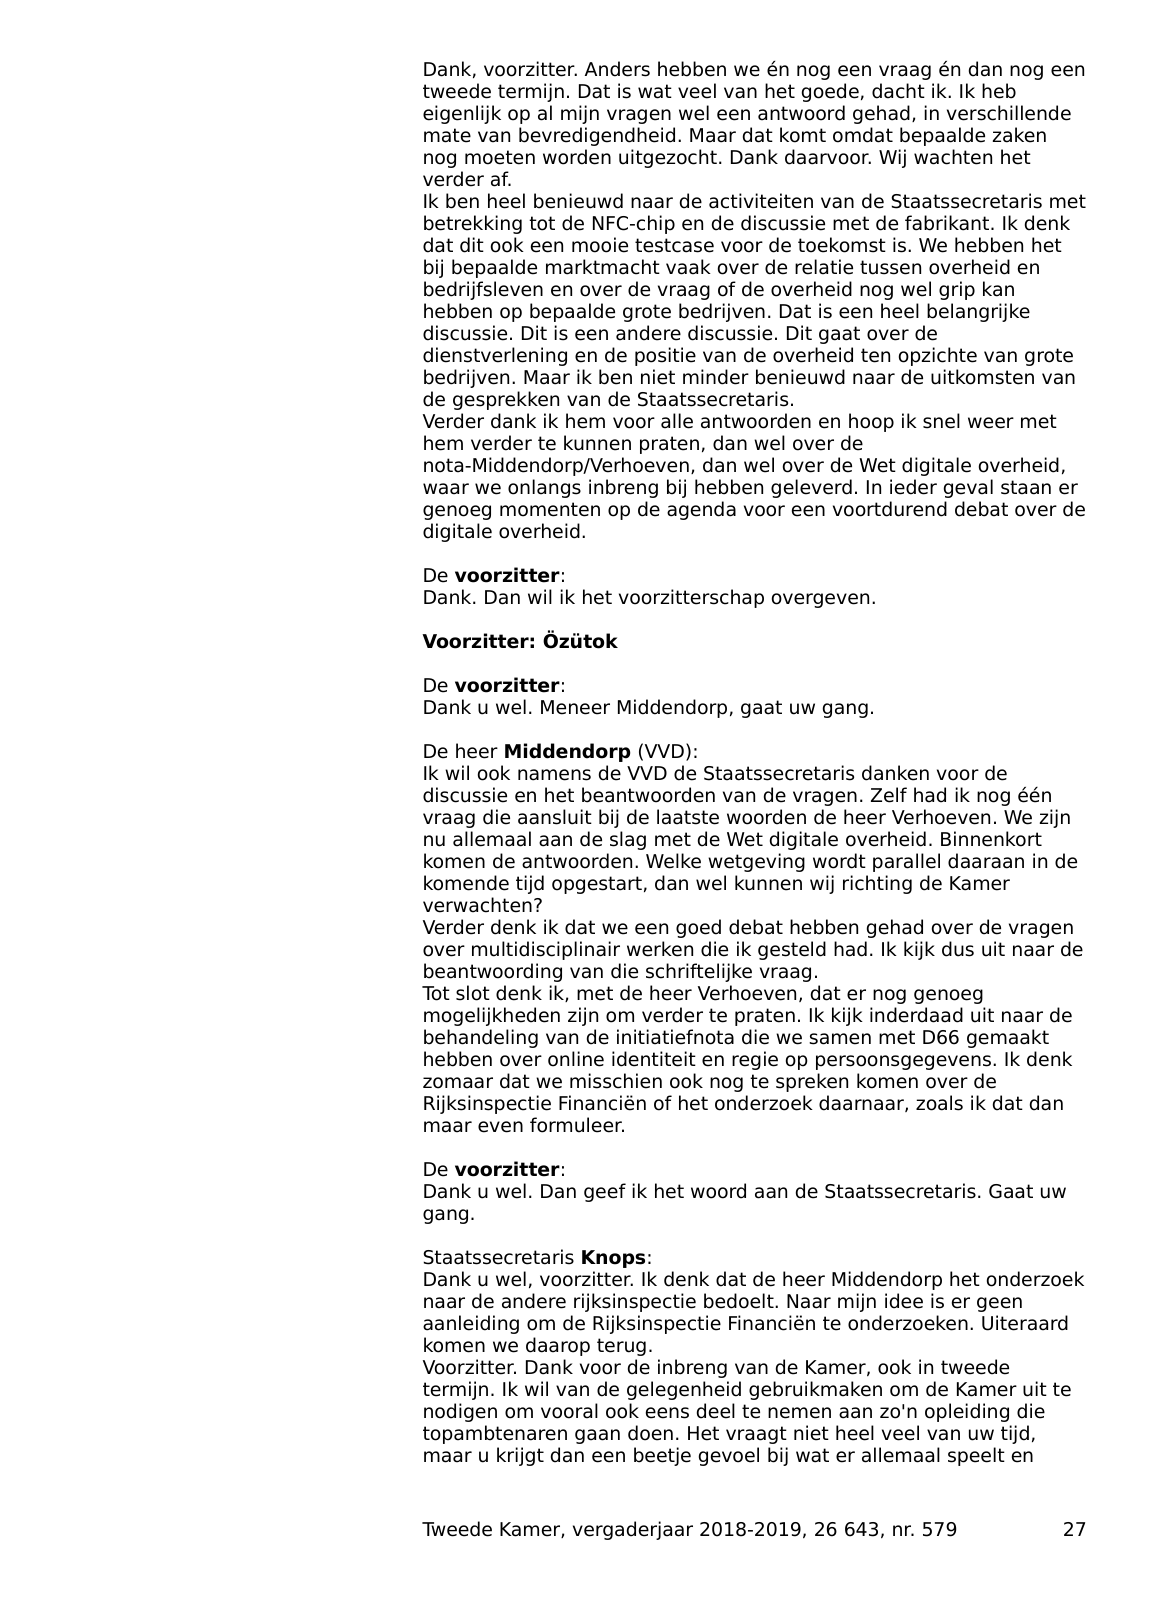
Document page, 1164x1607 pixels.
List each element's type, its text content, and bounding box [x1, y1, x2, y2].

text Tot slot denk ik, met de heer Verhoeven, dat er nog genoeg mogelijkheden zijn om verder te praten. Ik kijk inderdaad uit naar de behandeling van de initiatiefnota die we samen met D66 gemaakt hebben over online identiteit en regie op persoonsgegevens. Ik denk zomaar dat we misschien ook nog te spreken komen over de Rijksinspectie Financiën of het onderzoek daarnaar, zoals ik dat dan maar even formuleer. [422, 983, 1087, 1137]
text De heer Middendorp (VVD): [422, 741, 1087, 763]
subtitle Voorzitter: Özütok [422, 631, 1087, 653]
text De voorzitter: [422, 675, 1087, 697]
text Dank. Dan wil ik het voorzitterschap overgeven. [422, 587, 1087, 609]
text Ik wil ook namens de VVD de Staatssecretaris danken voor de discussie en het beantwoorden van de vragen. Zelf had ik nog één vraag die aansluit bij de laatste woorden de heer Verhoeven. We zijn nu allemaal aan de slag met de Wet digitale overheid. Binnenkort komen de antwoorden. Welke wetgeving wordt parallel daaraan in de komende tijd opgestart, dan wel kunnen wij richting de Kamer verwachten? [422, 763, 1087, 917]
text Dank u wel. Meneer Middendorp, gaat uw gang. [422, 697, 1087, 719]
text De voorzitter: [422, 1159, 1087, 1181]
text De voorzitter: [422, 565, 1087, 587]
text Dank u wel, voorzitter. Ik denk dat de heer Middendorp het onderzoek naar de andere rijksinspectie bedoelt. Naar mijn idee is er geen aanleiding om de Rijksinspectie Financiën te onderzoeken. Uiteraard komen we daarop terug. [422, 1269, 1087, 1357]
text Ik ben heel benieuwd naar de activiteiten van de Staatssecretaris met betrekking tot de NFC-chip en de discussie met de fabrikant. Ik denk dat dit ook een mooie testcase voor de toekomst is. We hebben het bij bepaalde marktmacht vaak over de relatie tussen overheid en bedrijfsleven en over de vraag of de overheid nog wel grip kan hebben op bepaalde grote bedrijven. Dat is een heel belangrijke discussie. Dit is een andere discussie. Dit gaat over de dienstverlening en de positie van de overheid ten opzichte van grote bedrijven. Maar ik ben niet minder benieuwd naar de uitkomsten van de gesprekken van de Staatssecretaris. [422, 191, 1087, 411]
text Staatssecretaris Knops: [422, 1247, 1087, 1269]
text Voorzitter. Dank voor de inbreng van de Kamer, ook in tweede termijn. Ik wil van de gelegenheid gebruikmaken om de Kamer uit te nodigen om vooral ook eens deel te nemen aan zo'n opleiding die topambtenaren gaan doen. Het vraagt niet heel veel van uw tijd, maar u krijgt dan een beetje gevoel bij wat er allemaal speelt en [422, 1357, 1087, 1467]
text Verder dank ik hem voor alle antwoorden en hoop ik snel weer met hem verder te kunnen praten, dan wel over de nota-Middendorp/Verhoeven, dan wel over de Wet digitale overheid, waar we onlangs inbreng bij hebben geleverd. In ieder geval staan er genoeg momenten op de agenda voor een voortdurend debat over de digitale overheid. [422, 411, 1087, 543]
text Verder denk ik dat we een goed debat hebben gehad over de vragen over multidisciplinair werken die ik gesteld had. Ik kijk dus uit naar de beantwoording van die schriftelijke vraag. [422, 917, 1087, 983]
text Dank, voorzitter. Anders hebben we én nog een vraag én dan nog een tweede termijn. Dat is wat veel van het goede, dacht ik. Ik heb eigenlijk op al mijn vragen wel een antwoord gehad, in verschillende mate van bevredigendheid. Maar dat komt omdat bepaalde zaken nog moeten worden uitgezocht. Dank daarvoor. Wij wachten het verder af. [422, 59, 1087, 191]
text Dank u wel. Dan geef ik het woord aan de Staatssecretaris. Gaat uw gang. [422, 1181, 1087, 1225]
